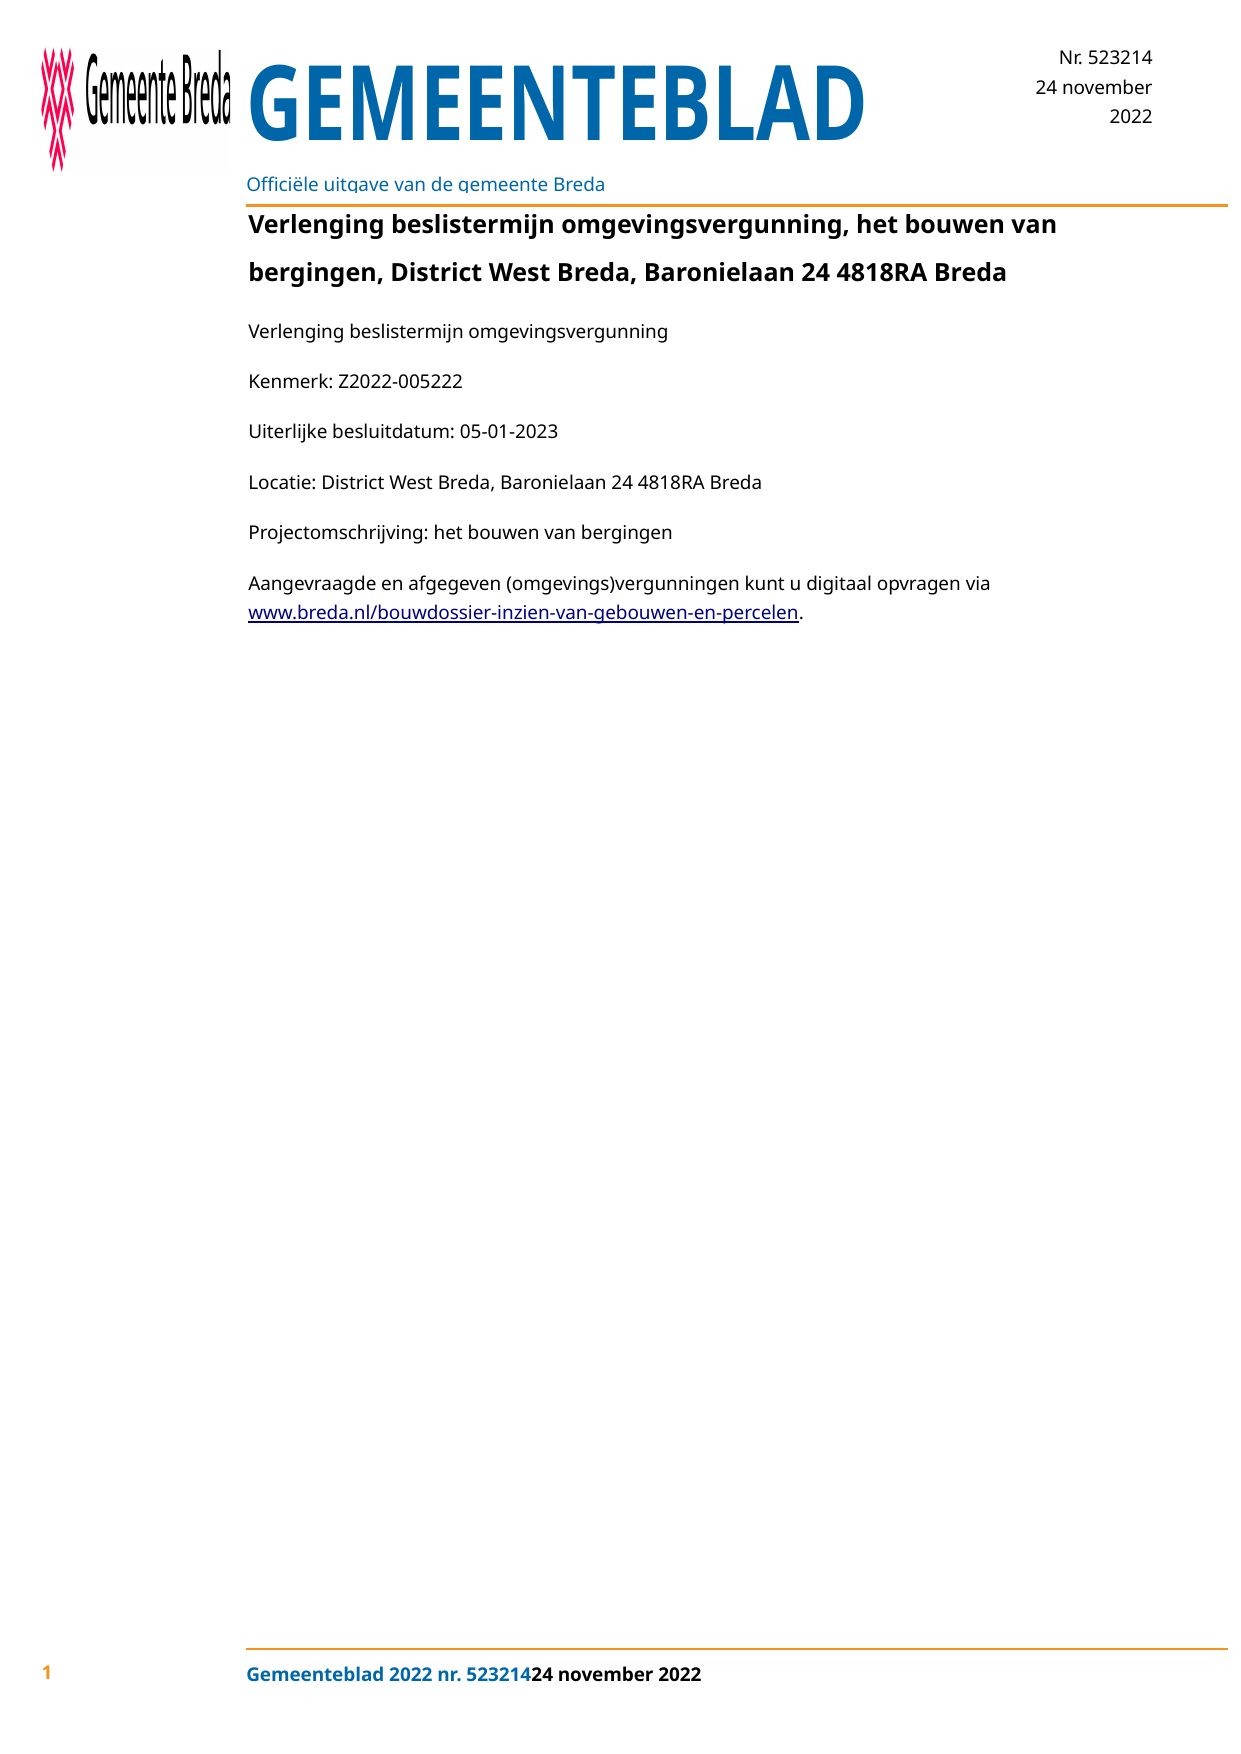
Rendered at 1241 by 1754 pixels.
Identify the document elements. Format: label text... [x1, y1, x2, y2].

text Verlenging beslistermijn omgevingsvergunning, het bouwen van bergingen, District West Breda, Baronielaan 24 4818RA Breda [248, 207, 1152, 288]
text Uiterlijke besluitdatum: 05-01-2023 [248, 419, 1152, 444]
text Verlenging beslistermijn omgevingsvergunning [248, 318, 1152, 344]
text Projectomschrijving: het bouwen van bergingen [248, 519, 1152, 545]
picture [41, 47, 231, 172]
text Locatie: District West Breda, Baronielaan 24 4818RA Breda [248, 469, 1152, 495]
text Kenmerk: Z2022-005222 [248, 368, 1152, 394]
text Aangevraagde en afgegeven (omgevings)vergunningen kunt u digitaal opvragen via www.breda.nl/bouwdossier-inzien-van-gebouwen-en-percelen. [248, 570, 1152, 625]
